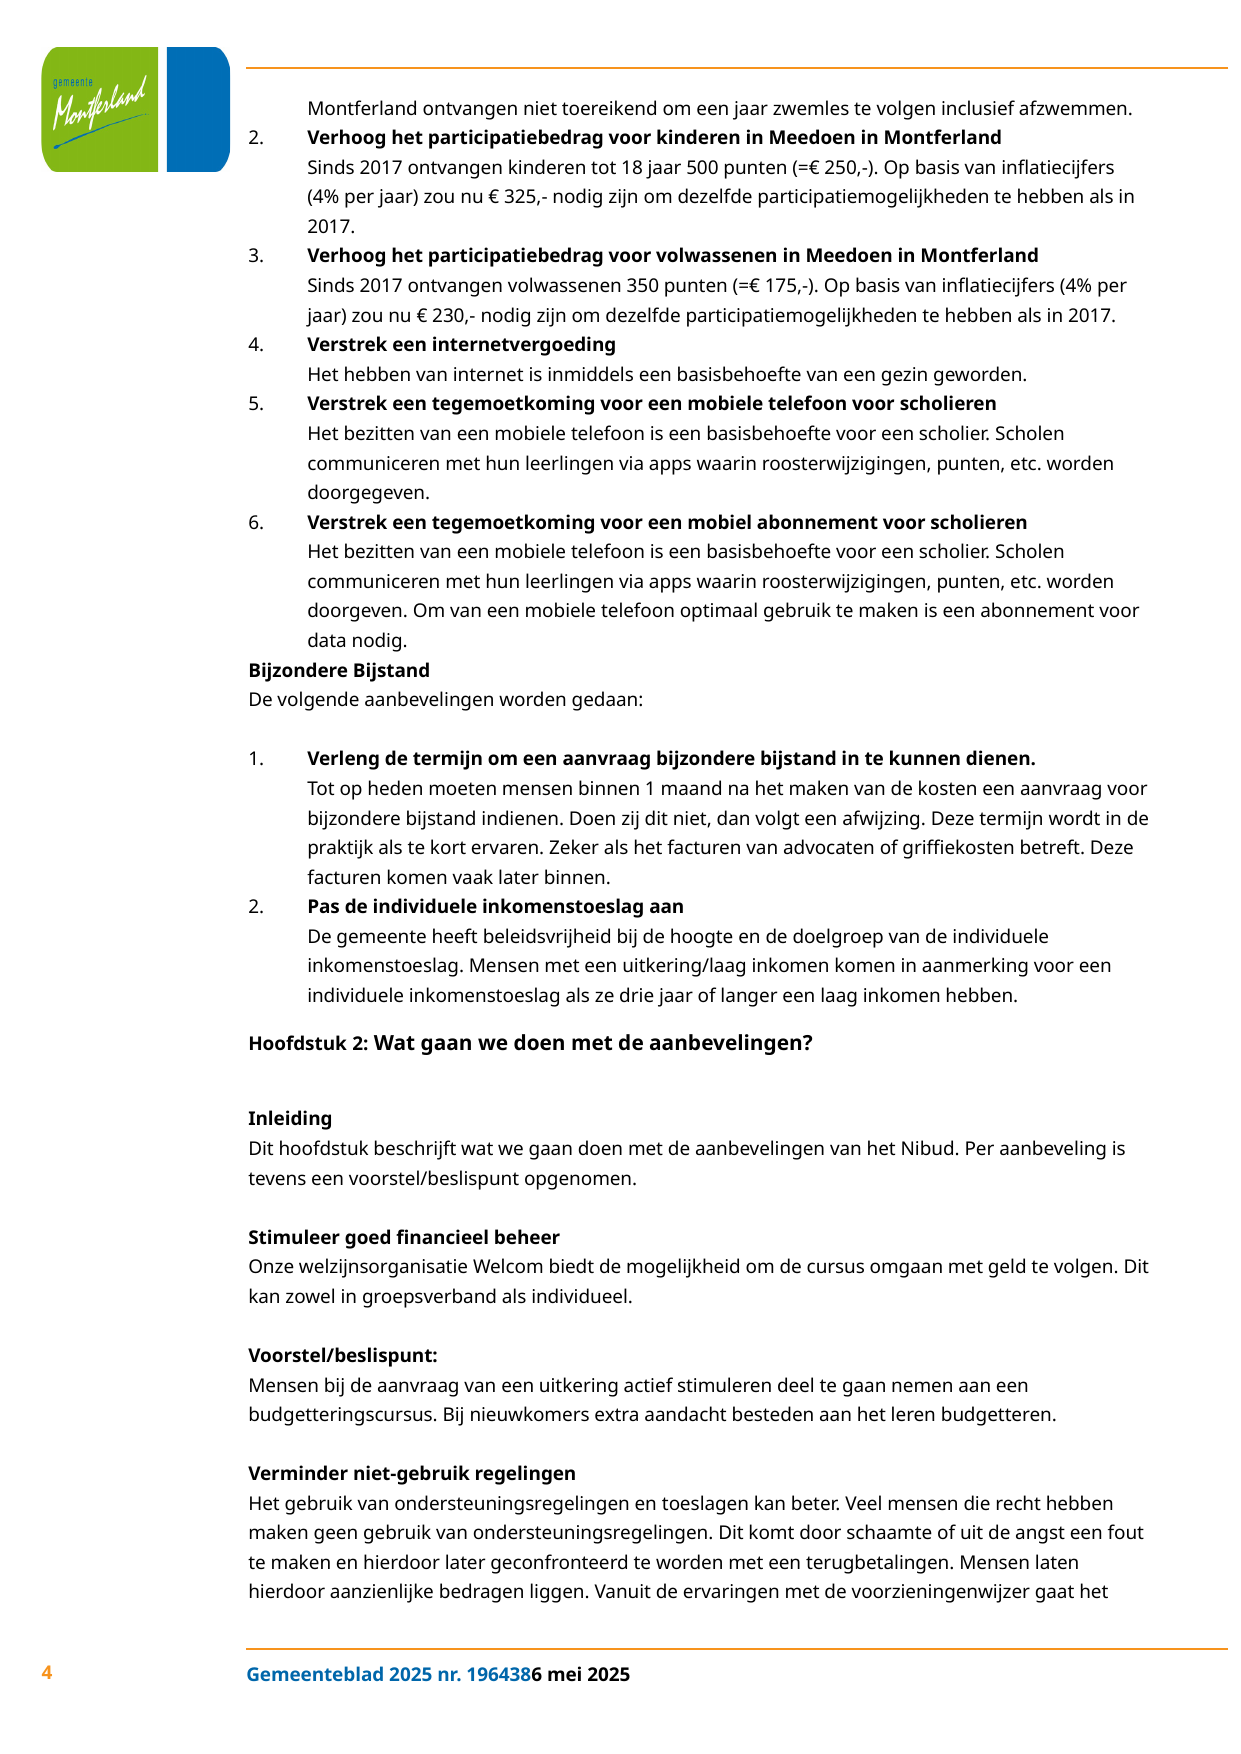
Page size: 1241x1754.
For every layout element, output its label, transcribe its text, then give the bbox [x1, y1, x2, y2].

list Het bezitten van een mobiele telefoon is een basisbehoefte voor een scholier. Scholen communiceren met hun leerlingen via apps waarin roosterwijzigingen, punten, etc. worden doorgeven. Om van een mobiele telefoon optimaal gebruik te maken is een abonnement voor data nodig. [248, 538, 1152, 653]
list Verstrek een internetvergoeding [248, 331, 1152, 357]
picture [41, 47, 231, 172]
list Montferland ontvangen niet toereikend om een jaar zwemles te volgen inclusief afzwemmen. [248, 95, 1152, 121]
list Het bezitten van een mobiele telefoon is een basisbehoefte voor een scholier. Scholen communiceren met hun leerlingen via apps waarin roosterwijzigingen, punten, etc. worden doorgegeven. [248, 420, 1152, 505]
list Verstrek een tegemoetkoming voor een mobiele telefoon voor scholieren [248, 391, 1152, 416]
text Verminder niet-gebruik regelingen [248, 1460, 1152, 1486]
list Verleng de termijn om een aanvraag bijzondere bijstand in te kunnen dienen. [248, 746, 1152, 771]
list Sinds 2017 ontvangen volwassenen 350 punten (=€ 175,-). Op basis van inflatiecijfers (4% per jaar) zou nu € 230,- nodig zijn om dezelfde participatiemogelijkheden te hebben als in 2017. [248, 272, 1152, 328]
table_header Voorstel/beslispunt: Mensen bij de aanvraag van een uitkering actief stimuleren deel te gaan nemen aan een budgetteringscursus. Bij nieuwkomers extra aandacht besteden aan het leren budgetteren. [248, 1343, 1152, 1427]
list Tot op heden moeten mensen binnen 1 maand na het maken van de kosten een aanvraag voor bijzondere bijstand indienen. Doen zij dit niet, dan volgt een afwijzing. Deze termijn wordt in de praktijk als te kort ervaren. Zeker als het facturen van advocaten of griffiekosten betreft. Deze facturen komen vaak later binnen. [248, 775, 1152, 890]
text Stimuleer goed financieel beheer [248, 1224, 1152, 1250]
text Hoofdstuk 2: Wat gaan we doen met de aanbevelingen? [248, 1028, 1152, 1056]
list Het hebben van internet is inmiddels een basisbehoefte van een gezin geworden. [248, 361, 1152, 387]
list Sinds 2017 ontvangen kinderen tot 18 jaar 500 punten (=€ 250,-). Op basis van inflatiecijfers (4% per jaar) zou nu € 325,- nodig zijn om dezelfde participatiemogelijkheden te hebben als in 2017. [248, 154, 1152, 239]
text Bijzondere Bijstand [248, 657, 1152, 683]
text Het gebruik van ondersteuningsregelingen en toeslagen kan beter. Veel mensen die recht hebben maken geen gebruik van ondersteuningsregelingen. Dit komt door schaamte of uit de angst een fout te maken en hierdoor later geconfronteerd te worden met een terugbetalingen. Mensen laten hierdoor aanzienlijke bedragen liggen. Vanuit de ervaringen met de voorzieningenwijzer gaat het [248, 1490, 1152, 1604]
list Pas de individuele inkomenstoeslag aan [248, 893, 1152, 919]
list Verhoog het participatiebedrag voor volwassenen in Meedoen in Montferland [248, 243, 1152, 268]
list Verstrek een tegemoetkoming voor een mobiel abonnement voor scholieren [248, 509, 1152, 535]
text Onze welzijnsorganisatie Welcom biedt de mogelijkheid om de cursus omgaan met geld te volgen. Dit kan zowel in groepsverband als individueel. [248, 1253, 1152, 1309]
list Verhoog het participatiebedrag voor kinderen in Meedoen in Montferland [248, 124, 1152, 150]
text Inleiding [248, 1106, 1152, 1131]
text Dit hoofdstuk beschrijft wat we gaan doen met de aanbevelingen van het Nibud. Per aanbeveling is tevens een voorstel/beslispunt opgenomen. [248, 1135, 1152, 1191]
text De volgende aanbevelingen worden gedaan: [248, 686, 1152, 712]
list De gemeente heeft beleidsvrijheid bij de hoogte en de doelgroep van de individuele inkomenstoeslag. Mensen met een uitkering/laag inkomen komen in aanmerking voor een individuele inkomenstoeslag als ze drie jaar of langer een laag inkomen hebben. [248, 923, 1152, 1008]
